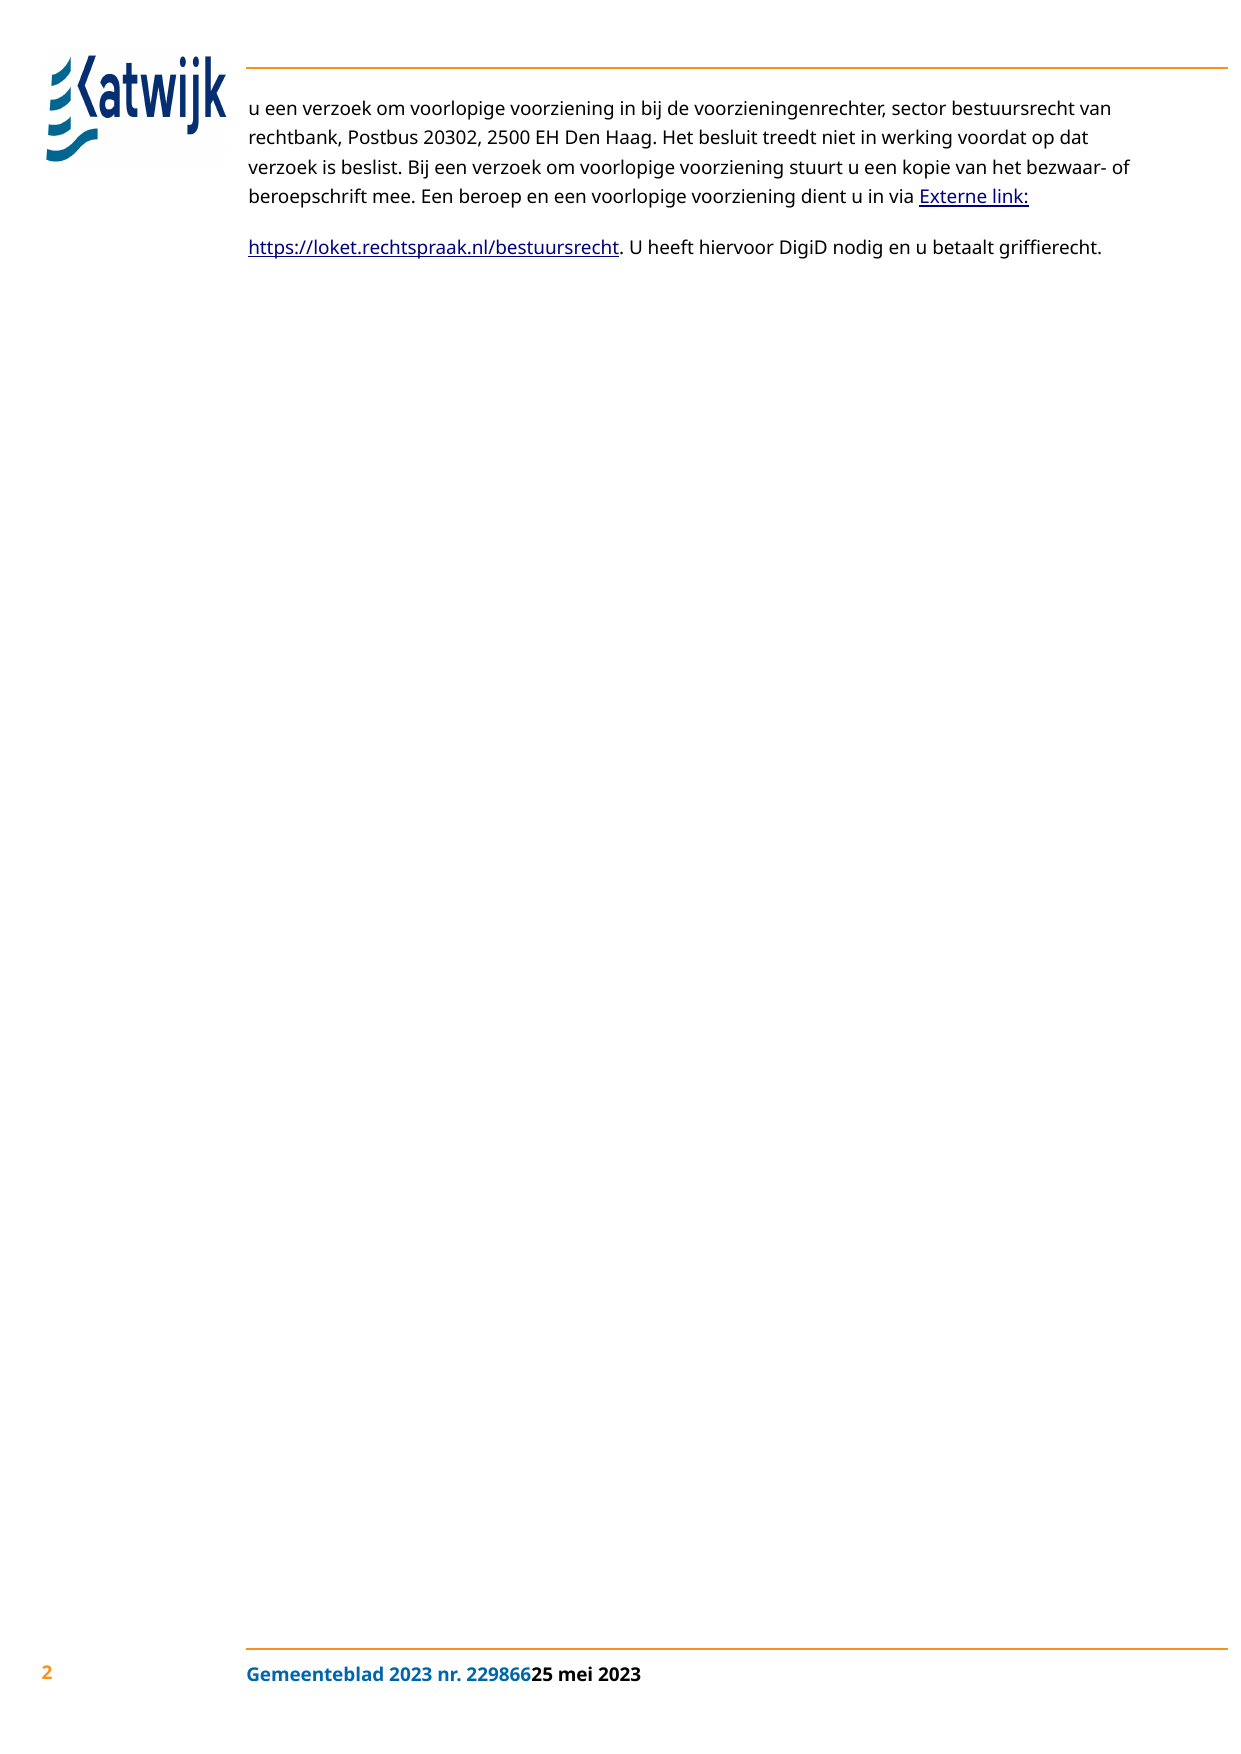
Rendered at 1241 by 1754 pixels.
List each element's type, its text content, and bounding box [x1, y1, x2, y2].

picture [41, 47, 231, 172]
text u een verzoek om voorlopige voorziening in bij de voorzieningenrechter, sector bestuursrecht van rechtbank, Postbus 20302, 2500 EH Den Haag. Het besluit treedt niet in werking voordat op dat verzoek is beslist. Bij een verzoek om voorlopige voorziening stuurt u een kopie van het bezwaar- of beroepschrift mee. Een beroep en een voorlopige voorziening dient u in via Externe link: [248, 95, 1152, 209]
text https://loket.rechtspraak.nl/bestuursrecht. U heeft hiervoor DigiD nodig en u betaalt griffierecht. [248, 234, 1152, 260]
